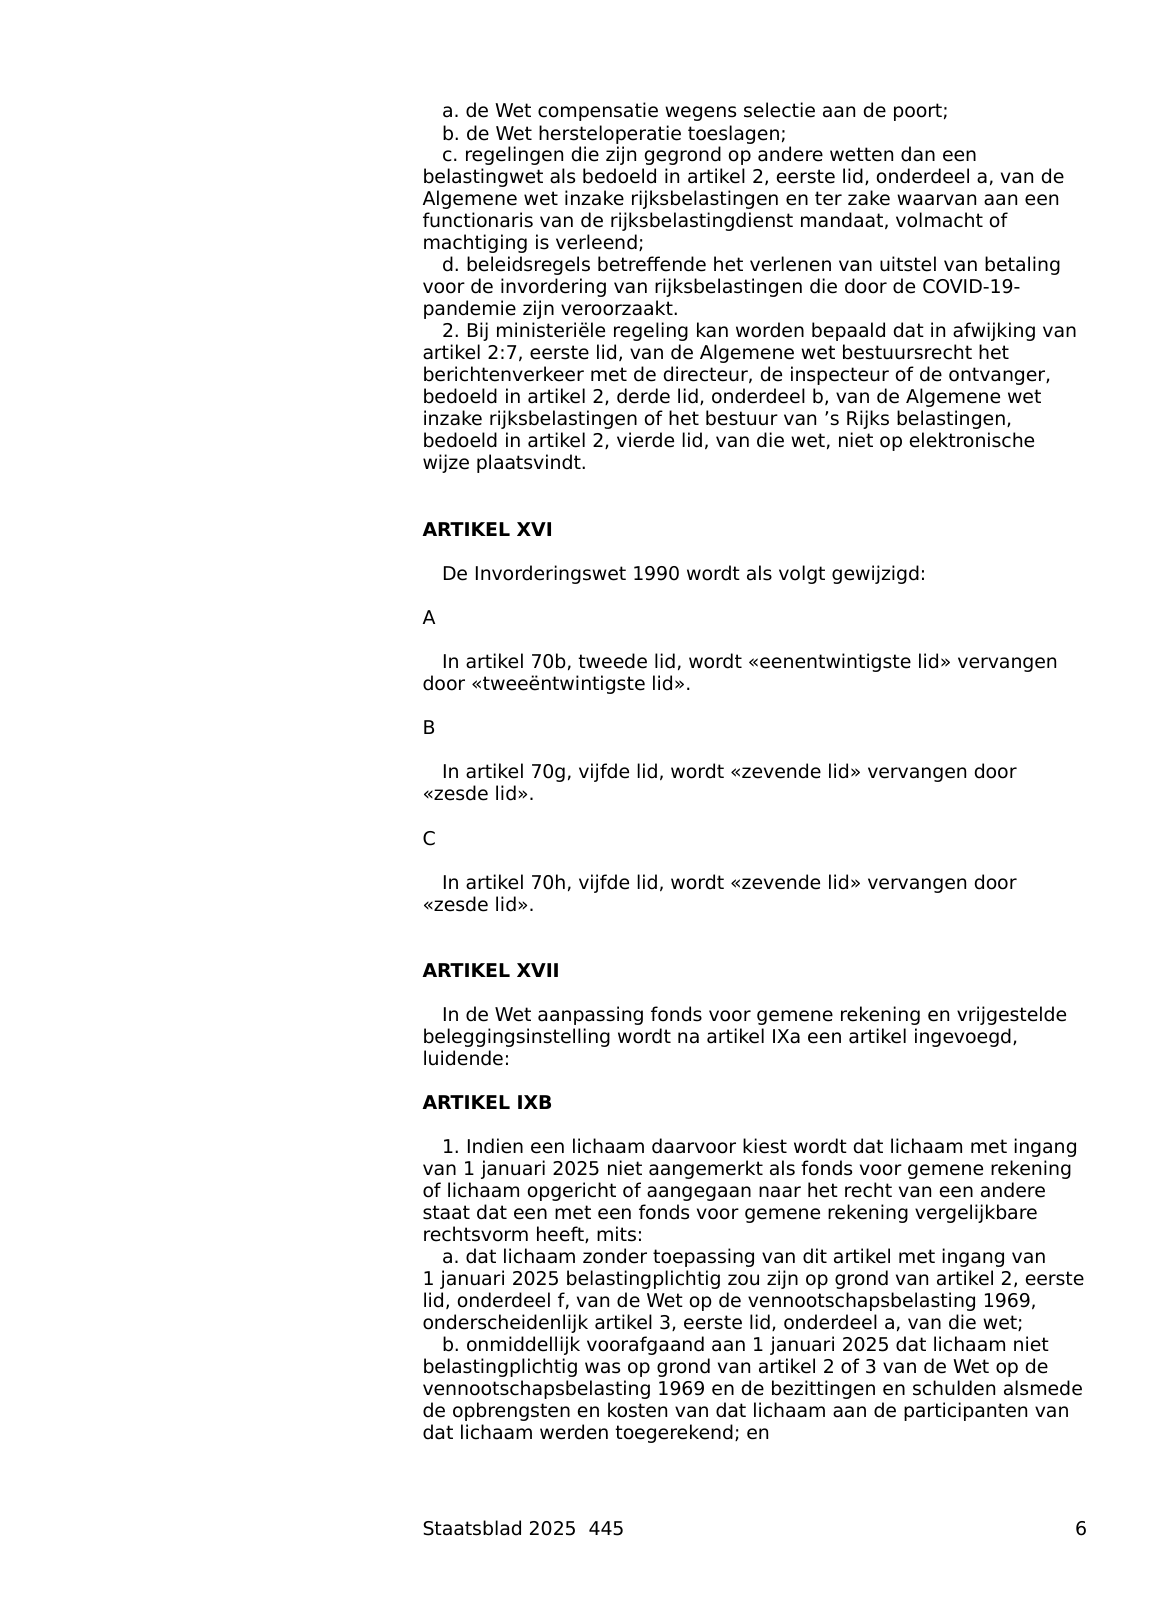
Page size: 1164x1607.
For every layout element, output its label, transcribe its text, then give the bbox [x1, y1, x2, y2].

subtitle ARTIKEL XVI [422, 518, 1087, 540]
subtitle ARTIKEL XVII [422, 960, 1087, 982]
text a. dat lichaam zonder toepassing van dit artikel met ingang van 1 januari 2025 belastingplichtig zou zijn op grond van artikel 2, eerste lid, onderdeel f, van de Wet op de vennootschapsbelasting 1969, onderscheidenlijk artikel 3, eerste lid, onderdeel a, van die wet; [422, 1246, 1087, 1334]
text In artikel 70h, vijfde lid, wordt «zevende lid» vervangen door «zesde lid». [422, 872, 1087, 916]
text B [422, 717, 1087, 739]
text In de Wet aanpassing fonds voor gemene rekening en vrijgestelde beleggingsinstelling wordt na artikel IXa een artikel ingevoegd, luidende: [422, 1004, 1087, 1070]
text d. beleidsregels betreffende het verlenen van uitstel van betaling voor de invordering van rijksbelastingen die door de COVID-19-pandemie zijn veroorzaakt. [422, 254, 1087, 320]
text a. de Wet compensatie wegens selectie aan de poort; [422, 100, 1087, 122]
text C [422, 827, 1087, 849]
text In artikel 70b, tweede lid, wordt «eenentwintigste lid» vervangen door «tweeëntwintigste lid». [422, 651, 1087, 695]
text c. regelingen die zijn gegrond op andere wetten dan een belastingwet als bedoeld in artikel 2, eerste lid, onderdeel a, van de Algemene wet inzake rijksbelastingen en ter zake waarvan aan een functionaris van de rijksbelastingdienst mandaat, volmacht of machtiging is verleend; [422, 144, 1087, 254]
subtitle ARTIKEL IXB [422, 1092, 1087, 1114]
text 2. Bij ministeriële regeling kan worden bepaald dat in afwijking van artikel 2:7, eerste lid, van de Algemene wet bestuursrecht het berichtenverkeer met de directeur, de inspecteur of de ontvanger, bedoeld in artikel 2, derde lid, onderdeel b, van de Algemene wet inzake rijksbelastingen of het bestuur van ’s Rijks belastingen, bedoeld in artikel 2, vierde lid, van die wet, niet op elektronische wijze plaatsvindt. [422, 320, 1087, 474]
text 1. Indien een lichaam daarvoor kiest wordt dat lichaam met ingang van 1 januari 2025 niet aangemerkt als fonds voor gemene rekening of lichaam opgericht of aangegaan naar het recht van een andere staat dat een met een fonds voor gemene rekening vergelijkbare rechtsvorm heeft, mits: [422, 1136, 1087, 1246]
text A [422, 607, 1087, 629]
text b. onmiddellijk voorafgaand aan 1 januari 2025 dat lichaam niet belastingplichtig was op grond van artikel 2 of 3 van de Wet op de vennootschapsbelasting 1969 en de bezittingen en schulden alsmede de opbrengsten en kosten van dat lichaam aan de participanten van dat lichaam werden toegerekend; en [422, 1334, 1087, 1444]
text In artikel 70g, vijfde lid, wordt «zevende lid» vervangen door «zesde lid». [422, 761, 1087, 805]
text b. de Wet hersteloperatie toeslagen; [422, 122, 1087, 144]
text De Invorderingswet 1990 wordt als volgt gewijzigd: [422, 563, 1087, 584]
